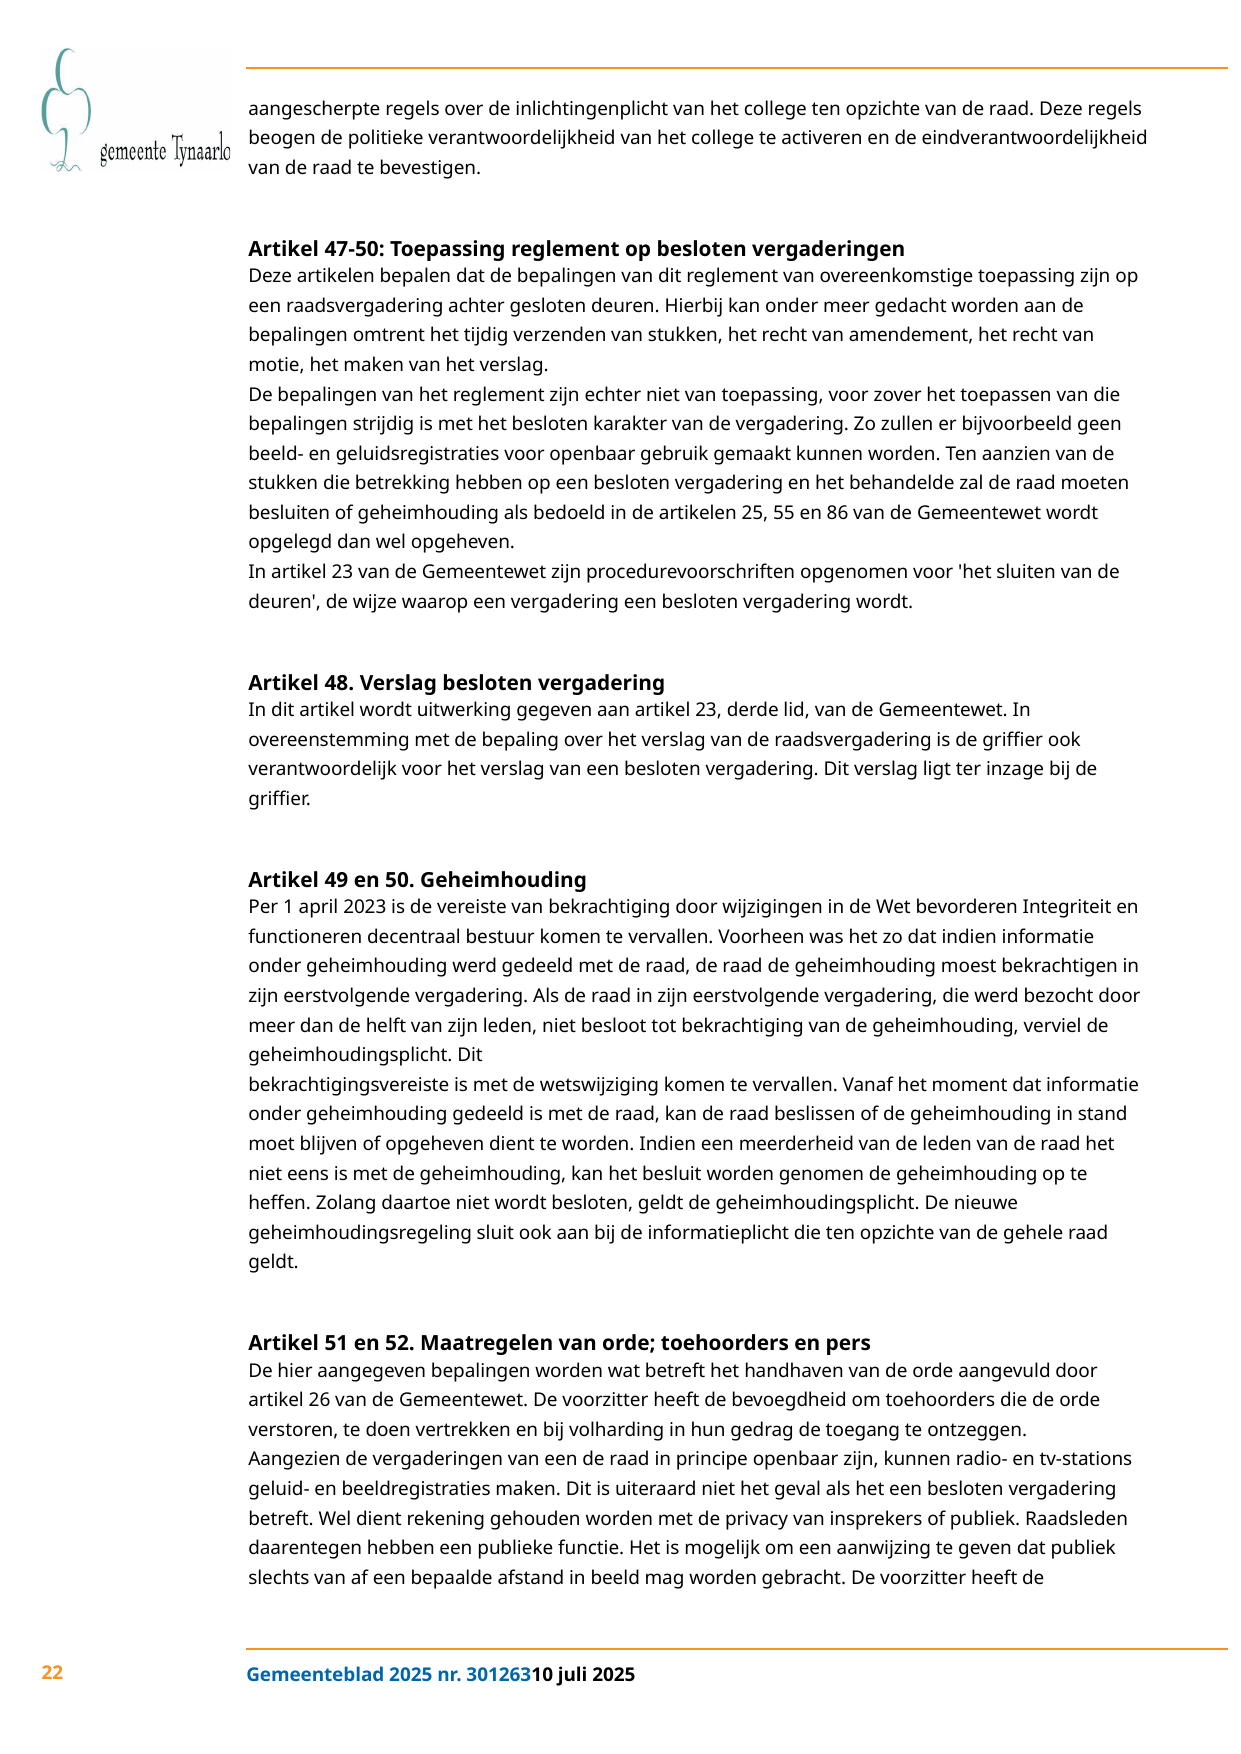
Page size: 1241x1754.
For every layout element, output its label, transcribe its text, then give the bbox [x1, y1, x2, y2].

text Artikel 49 en 50. Geheimhouding [248, 865, 1152, 893]
text aangescherpte regels over de inlichtingenplicht van het college ten opzichte van de raad. Deze regels beogen de politieke verantwoordelijkheid van het college te activeren en de eindverantwoordelijkheid van de raad te bevestigen. [248, 95, 1152, 180]
text Artikel 51 en 52. Maatregelen van orde; toehoorders en pers [248, 1328, 1152, 1357]
text De hier aangegeven bepalingen worden wat betreft het handhaven van de orde aangevuld door artikel 26 van de Gemeentewet. De voorzitter heeft de bevoegdheid om toehoorders die de orde verstoren, te doen vertrekken en bij volharding in hun gedrag de toegang te ontzeggen. [248, 1357, 1152, 1442]
text De bepalingen van het reglement zijn echter niet van toepassing, voor zover het toepassen van die bepalingen strijdig is met het besloten karakter van de vergadering. Zo zullen er bijvoorbeeld geen beeld- en geluidsregistraties voor openbaar gebruik gemaakt kunnen worden. Ten aanzien van de stukken die betrekking hebben op een besloten vergadering en het behandelde zal de raad moeten besluiten of geheimhouding als bedoeld in de artikelen 25, 55 en 86 van de Gemeentewet wordt opgelegd dan wel opgeheven. [248, 381, 1152, 554]
text Artikel 47-50: Toepassing reglement op besloten vergaderingen [248, 234, 1152, 262]
text Deze artikelen bepalen dat de bepalingen van dit reglement van overeenkomstige toepassing zijn op een raadsvergadering achter gesloten deuren. Hierbij kan onder meer gedacht worden aan de bepalingen omtrent het tijdig verzenden van stukken, het recht van amendement, het recht van motie, het maken van het verslag. [248, 262, 1152, 377]
text Artikel 48. Verslag besloten vergadering [248, 668, 1152, 696]
text bekrachtigingsvereiste is met de wetswijziging komen te vervallen. Vanaf het moment dat informatie onder geheimhouding gedeeld is met de raad, kan de raad beslissen of de geheimhouding in stand moet blijven of opgeheven dient te worden. Indien een meerderheid van de leden van de raad het niet eens is met de geheimhouding, kan het besluit worden genomen de geheimhouding op te heffen. Zolang daartoe niet wordt besloten, geldt de geheimhoudingsplicht. De nieuwe geheimhoudingsregeling sluit ook aan bij de informatieplicht die ten opzichte van de gehele raad geldt. [248, 1071, 1152, 1274]
text In dit artikel wordt uitwerking gegeven aan artikel 23, derde lid, van de Gemeentewet. In overeenstemming met de bepaling over het verslag van de raadsvergadering is de griffier ook verantwoordelijk voor het verslag van een besloten vergadering. Dit verslag ligt ter inzage bij de griffier. [248, 696, 1152, 811]
text Aangezien de vergaderingen van een de raad in principe openbaar zijn, kunnen radio- en tv-stations geluid- en beeldregistraties maken. Dit is uiteraard niet het geval als het een besloten vergadering betreft. Wel dient rekening gehouden worden met de privacy van insprekers of publiek. Raadsleden daarentegen hebben een publieke functie. Het is mogelijk om een aanwijzing te geven dat publiek slechts van af een bepaalde afstand in beeld mag worden gebracht. De voorzitter heeft de [248, 1446, 1152, 1590]
picture [41, 47, 231, 172]
text In artikel 23 van de Gemeentewet zijn procedurevoorschriften opgenomen voor 'het sluiten van de deuren', de wijze waarop een vergadering een besloten vergadering wordt. [248, 558, 1152, 613]
text Per 1 april 2023 is de vereiste van bekrachtiging door wijzigingen in de Wet bevorderen Integriteit en functioneren decentraal bestuur komen te vervallen. Voorheen was het zo dat indien informatie onder geheimhouding werd gedeeld met de raad, de raad de geheimhouding moest bekrachtigen in zijn eerstvolgende vergadering. Als de raad in zijn eerstvolgende vergadering, die werd bezocht door meer dan de helft van zijn leden, niet besloot tot bekrachtiging van de geheimhouding, verviel de geheimhoudingsplicht. Dit [248, 893, 1152, 1067]
